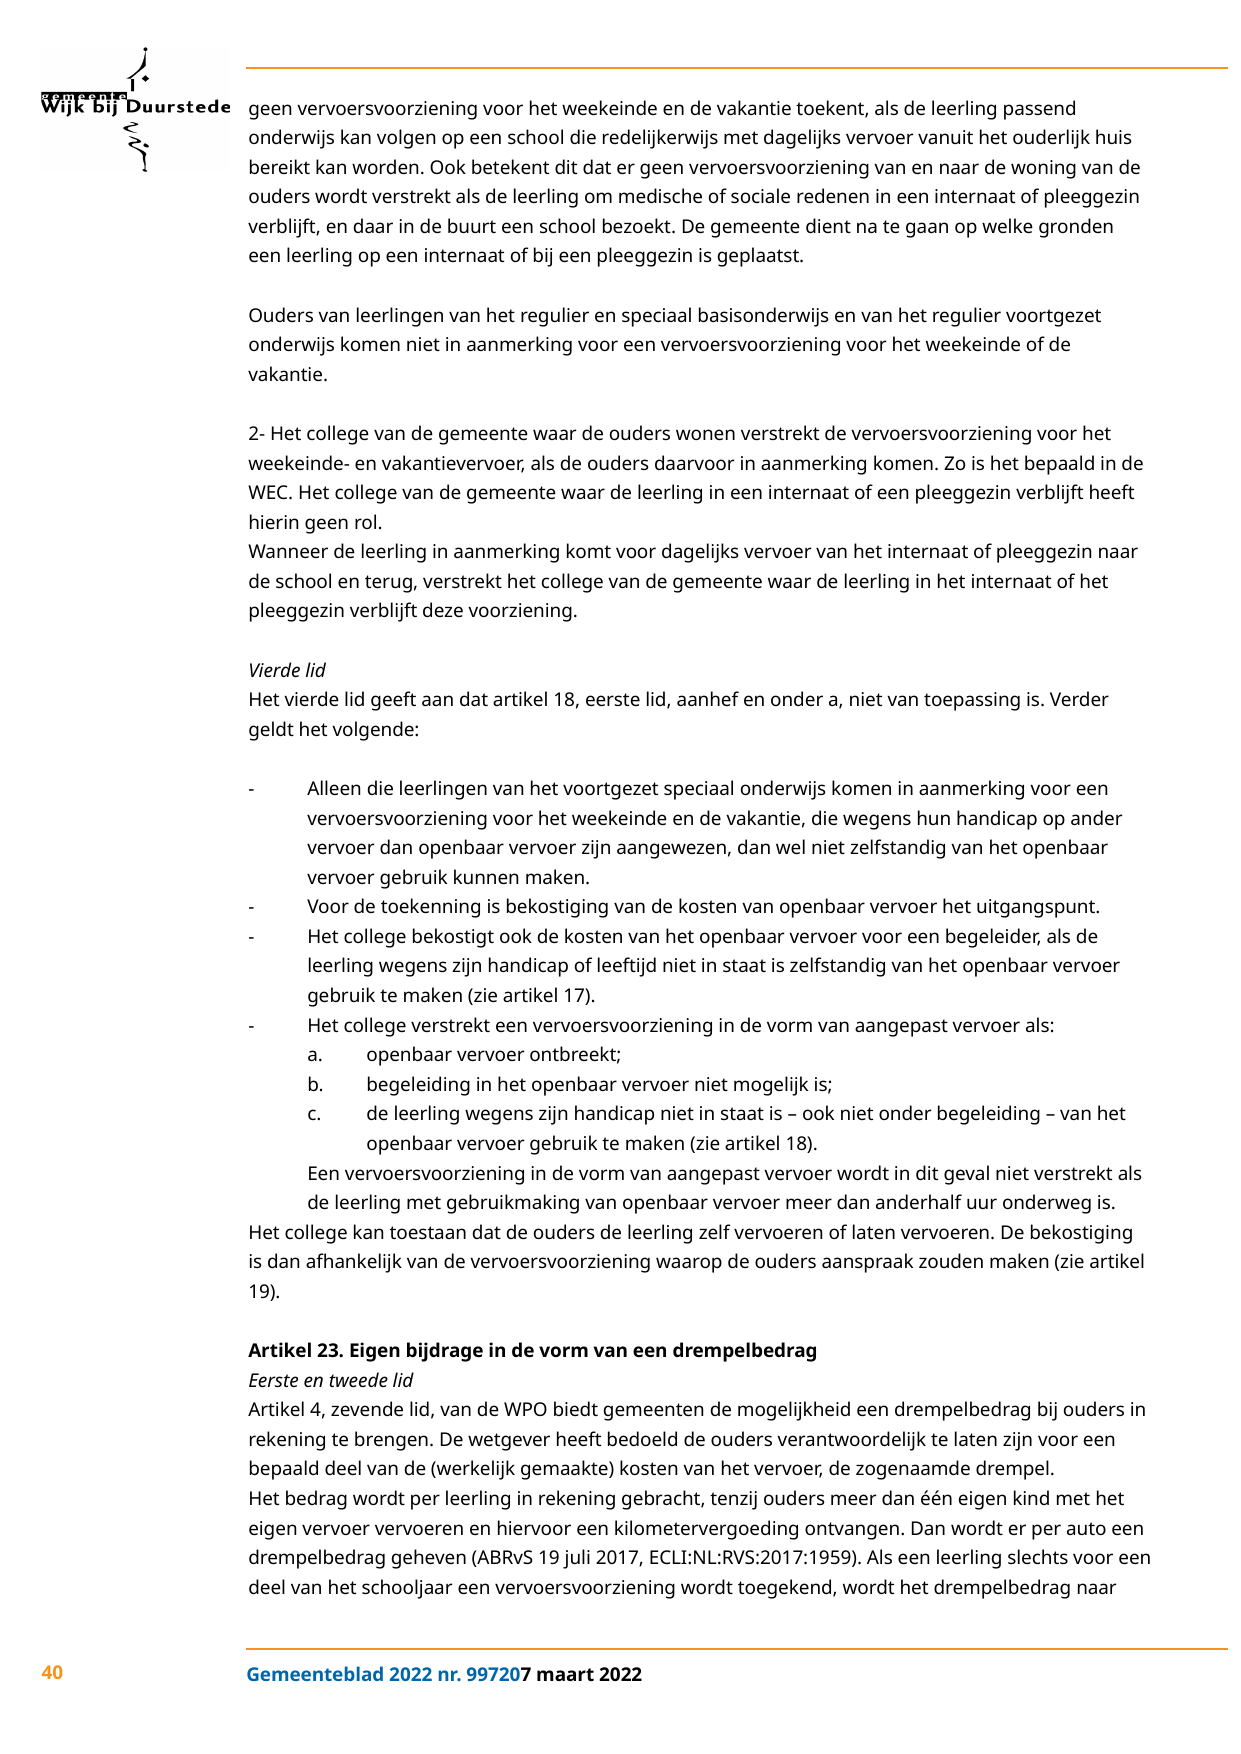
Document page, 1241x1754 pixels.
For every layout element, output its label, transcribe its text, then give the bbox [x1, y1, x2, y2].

text geen vervoersvoorziening voor het weekeinde en de vakantie toekent, als de leerling passend onderwijs kan volgen op een school die redelijkerwijs met dagelijks vervoer vanuit het ouderlijk huis bereikt kan worden. Ook betekent dit dat er geen vervoersvoorziening van en naar de woning van de ouders wordt verstrekt als de leerling om medische of sociale redenen in een internaat of pleeggezin verblijft, en daar in de buurt een school bezoekt. De gemeente dient na te gaan op welke gronden een leerling op een internaat of bij een pleeggezin is geplaatst. [248, 95, 1152, 268]
text Ouders van leerlingen van het regulier en speciaal basisonderwijs en van het regulier voortgezet onderwijs komen niet in aanmerking voor een vervoersvoorziening voor het weekeinde of de vakantie. [248, 302, 1152, 387]
text Artikel 4, zevende lid, van de WPO biedt gemeenten de mogelijkheid een drempelbedrag bij ouders in rekening te brengen. De wetgever heeft bedoeld de ouders verantwoordelijk te laten zijn voor een bepaald deel van de (werkelijk gemaakte) kosten van het vervoer, de zogenaamde drempel. [248, 1396, 1152, 1481]
picture [41, 47, 231, 172]
text Het vierde lid geeft aan dat artikel 18, eerste lid, aanhef en onder a, niet van toepassing is. Verder geldt het volgende: [248, 686, 1152, 742]
text Artikel 23. Eigen bijdrage in de vorm van een drempelbedrag [248, 1337, 1152, 1363]
text Het bedrag wordt per leerling in rekening gebracht, tenzij ouders meer dan één eigen kind met het eigen vervoer vervoeren en hiervoor een kilometervergoeding ontvangen. Dan wordt er per auto een drempelbedrag geheven (ABRvS 19 juli 2017, ECLI:NL:RVS:2017:1959). Als een leerling slechts voor een deel van het schooljaar een vervoersvoorziening wordt toegekend, wordt het drempelbedrag naar [248, 1485, 1152, 1600]
text 2- Het college van de gemeente waar de ouders wonen verstrekt de vervoersvoorziening voor het weekeinde- en vakantievervoer, als de ouders daarvoor in aanmerking komen. Zo is het bepaald in de WEC. Het college van de gemeente waar de leerling in een internaat of een pleeggezin verblijft heeft hierin geen rol. [248, 420, 1152, 535]
list Een vervoersvoorziening in de vorm van aangepast vervoer wordt in dit geval niet verstrekt als de leerling met gebruikmaking van openbaar vervoer meer dan anderhalf uur onderweg is. [248, 1160, 1152, 1215]
text Eerste en tweede lid [248, 1367, 1152, 1393]
list openbaar vervoer ontbreekt; [307, 1041, 1152, 1067]
list Alleen die leerlingen van het voortgezet speciaal onderwijs komen in aanmerking voor een vervoersvoorziening voor het weekeinde en de vakantie, die wegens hun handicap op ander vervoer dan openbaar vervoer zijn aangewezen, dan wel niet zelfstandig van het openbaar vervoer gebruik kunnen maken. [248, 775, 1152, 890]
text Het college kan toestaan dat de ouders de leerling zelf vervoeren of laten vervoeren. De bekostiging is dan afhankelijk van de vervoersvoorziening waarop de ouders aanspraak zouden maken (zie artikel 19). [248, 1219, 1152, 1304]
list begeleiding in het openbaar vervoer niet mogelijk is; [307, 1071, 1152, 1097]
text Vierde lid [248, 657, 1152, 683]
list Voor de toekenning is bekostiging van de kosten van openbaar vervoer het uitgangspunt. [248, 893, 1152, 919]
list Het college bekostigt ook de kosten van het openbaar vervoer voor een begeleider, als de leerling wegens zijn handicap of leeftijd niet in staat is zelfstandig van het openbaar vervoer gebruik te maken (zie artikel 17). [248, 923, 1152, 1008]
list de leerling wegens zijn handicap niet in staat is – ook niet onder begeleiding – van het openbaar vervoer gebruik te maken (zie artikel 18). [307, 1101, 1152, 1156]
list Het college verstrekt een vervoersvoorziening in de vorm van aangepast vervoer als: [248, 1012, 1152, 1038]
text Wanneer de leerling in aanmerking komt voor dagelijks vervoer van het internaat of pleeggezin naar de school en terug, verstrekt het college van de gemeente waar de leerling in het internaat of het pleeggezin verblijft deze voorziening. [248, 538, 1152, 623]
